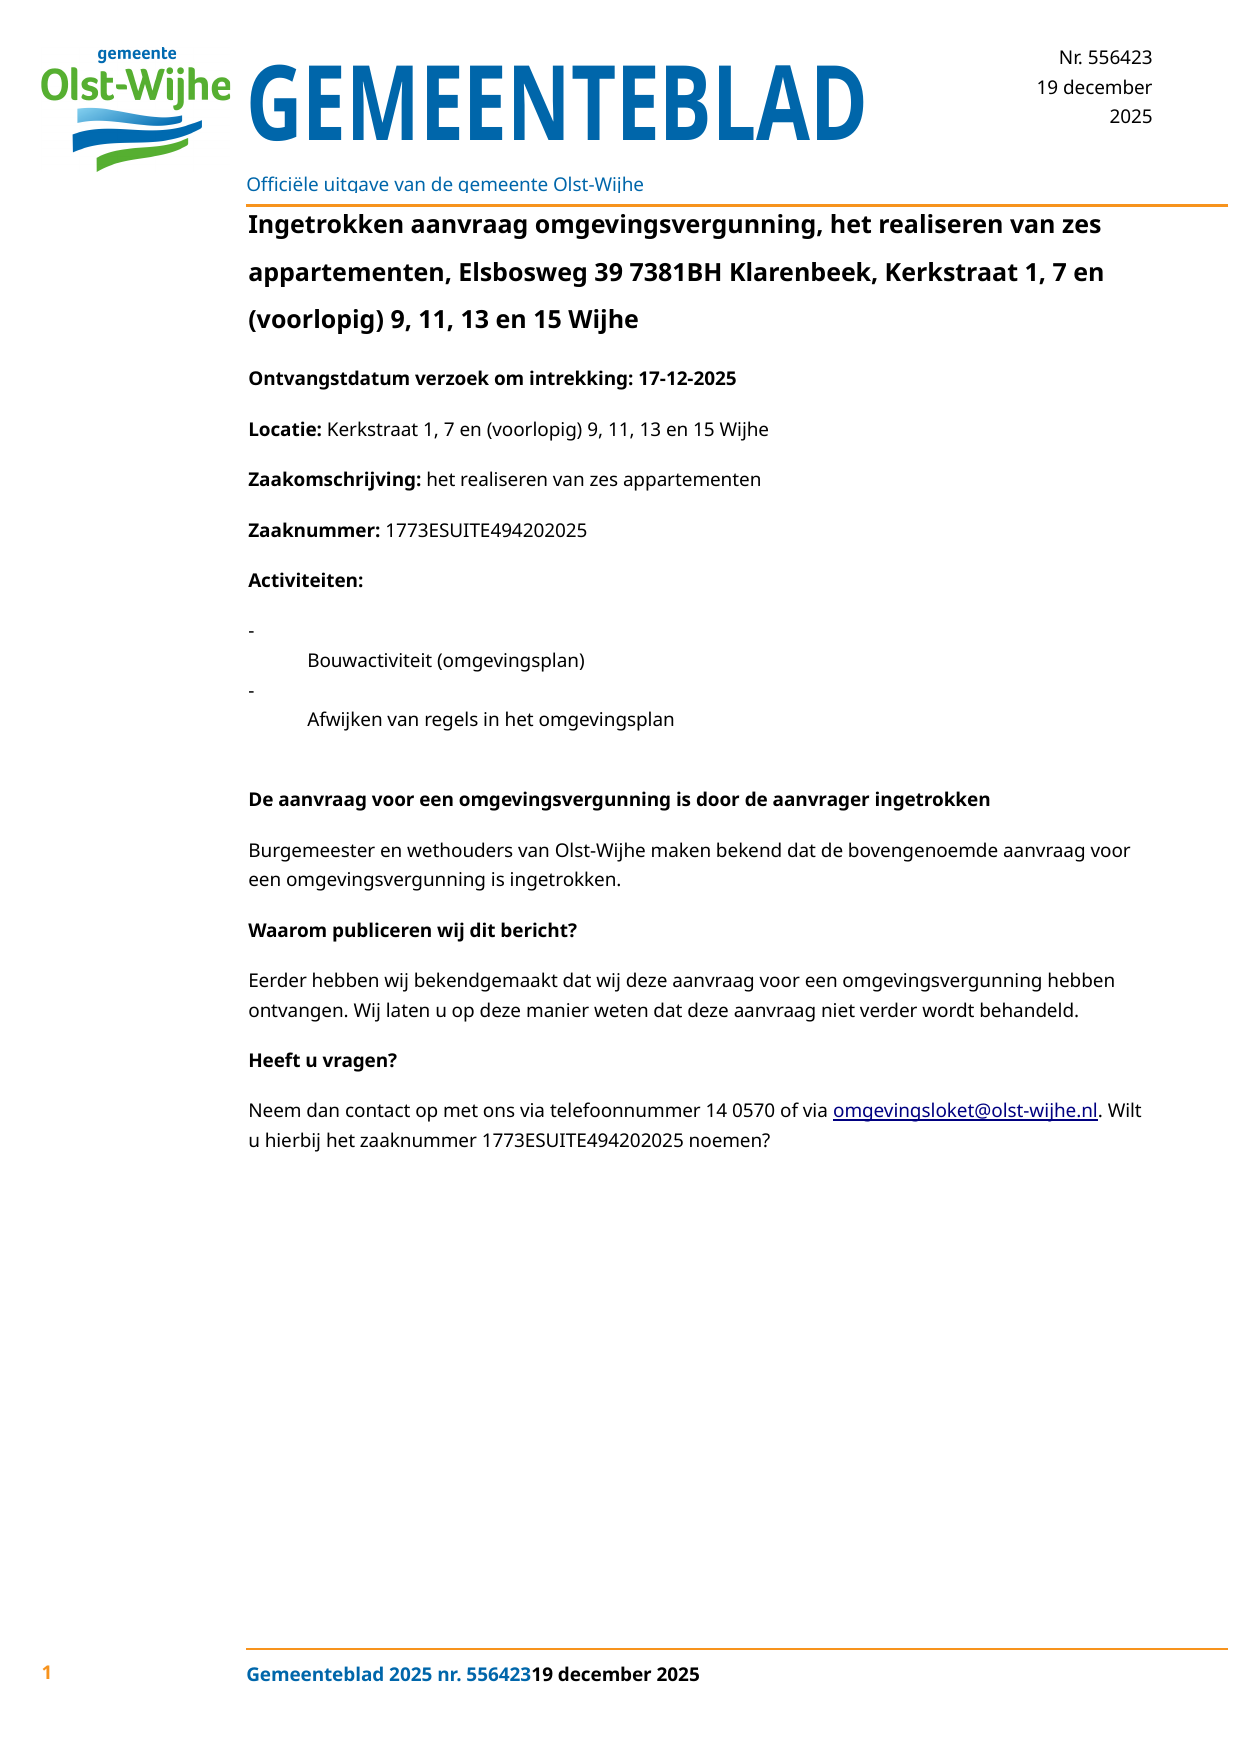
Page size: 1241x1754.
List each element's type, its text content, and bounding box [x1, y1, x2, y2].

text Zaaknummer: 1773ESUITE494202025 [248, 517, 1152, 542]
list Afwijken van regels in het omgevingsplan [248, 706, 1152, 732]
text Burgemeester en wethouders van Olst-Wijhe maken bekend dat de bovengenoemde aanvraag voor een omgevingsvergunning is ingetrokken. [248, 837, 1152, 892]
picture [41, 47, 231, 172]
text De aanvraag voor een omgevingsvergunning is door de aanvrager ingetrokken [248, 786, 1152, 812]
text Locatie: Kerkstraat 1, 7 en (voorlopig) 9, 11, 13 en 15 Wijhe [248, 416, 1152, 442]
text Waarom publiceren wij dit bericht? [248, 917, 1152, 942]
text Zaakomschrijving: het realiseren van zes appartementen [248, 466, 1152, 492]
text Ontvangstdatum verzoek om intrekking: 17-12-2025 [248, 366, 1152, 391]
text Ingetrokken aanvraag omgevingsvergunning, het realiseren van zes appartementen, Elsbosweg 39 7381BH Klarenbeek, Kerkstraat 1, 7 en (voorlopig) 9, 11, 13 en 15 Wijhe [248, 207, 1152, 336]
text Eerder hebben wij bekendgemaakt dat wij deze aanvraag voor een omgevingsvergunning hebben ontvangen. Wij laten u op deze manier weten dat deze aanvraag niet verder wordt behandeld. [248, 967, 1152, 1022]
text Neem dan contact op met ons via telefoonnummer 14 0570 of via omgevingsloket@olst-wijhe.nl. Wilt u hierbij het zaaknummer 1773ESUITE494202025 noemen? [248, 1098, 1152, 1153]
list Bouwactiviteit (omgevingsplan) [248, 647, 1152, 673]
text Activiteiten: [248, 567, 1152, 593]
text Heeft u vragen? [248, 1047, 1152, 1073]
